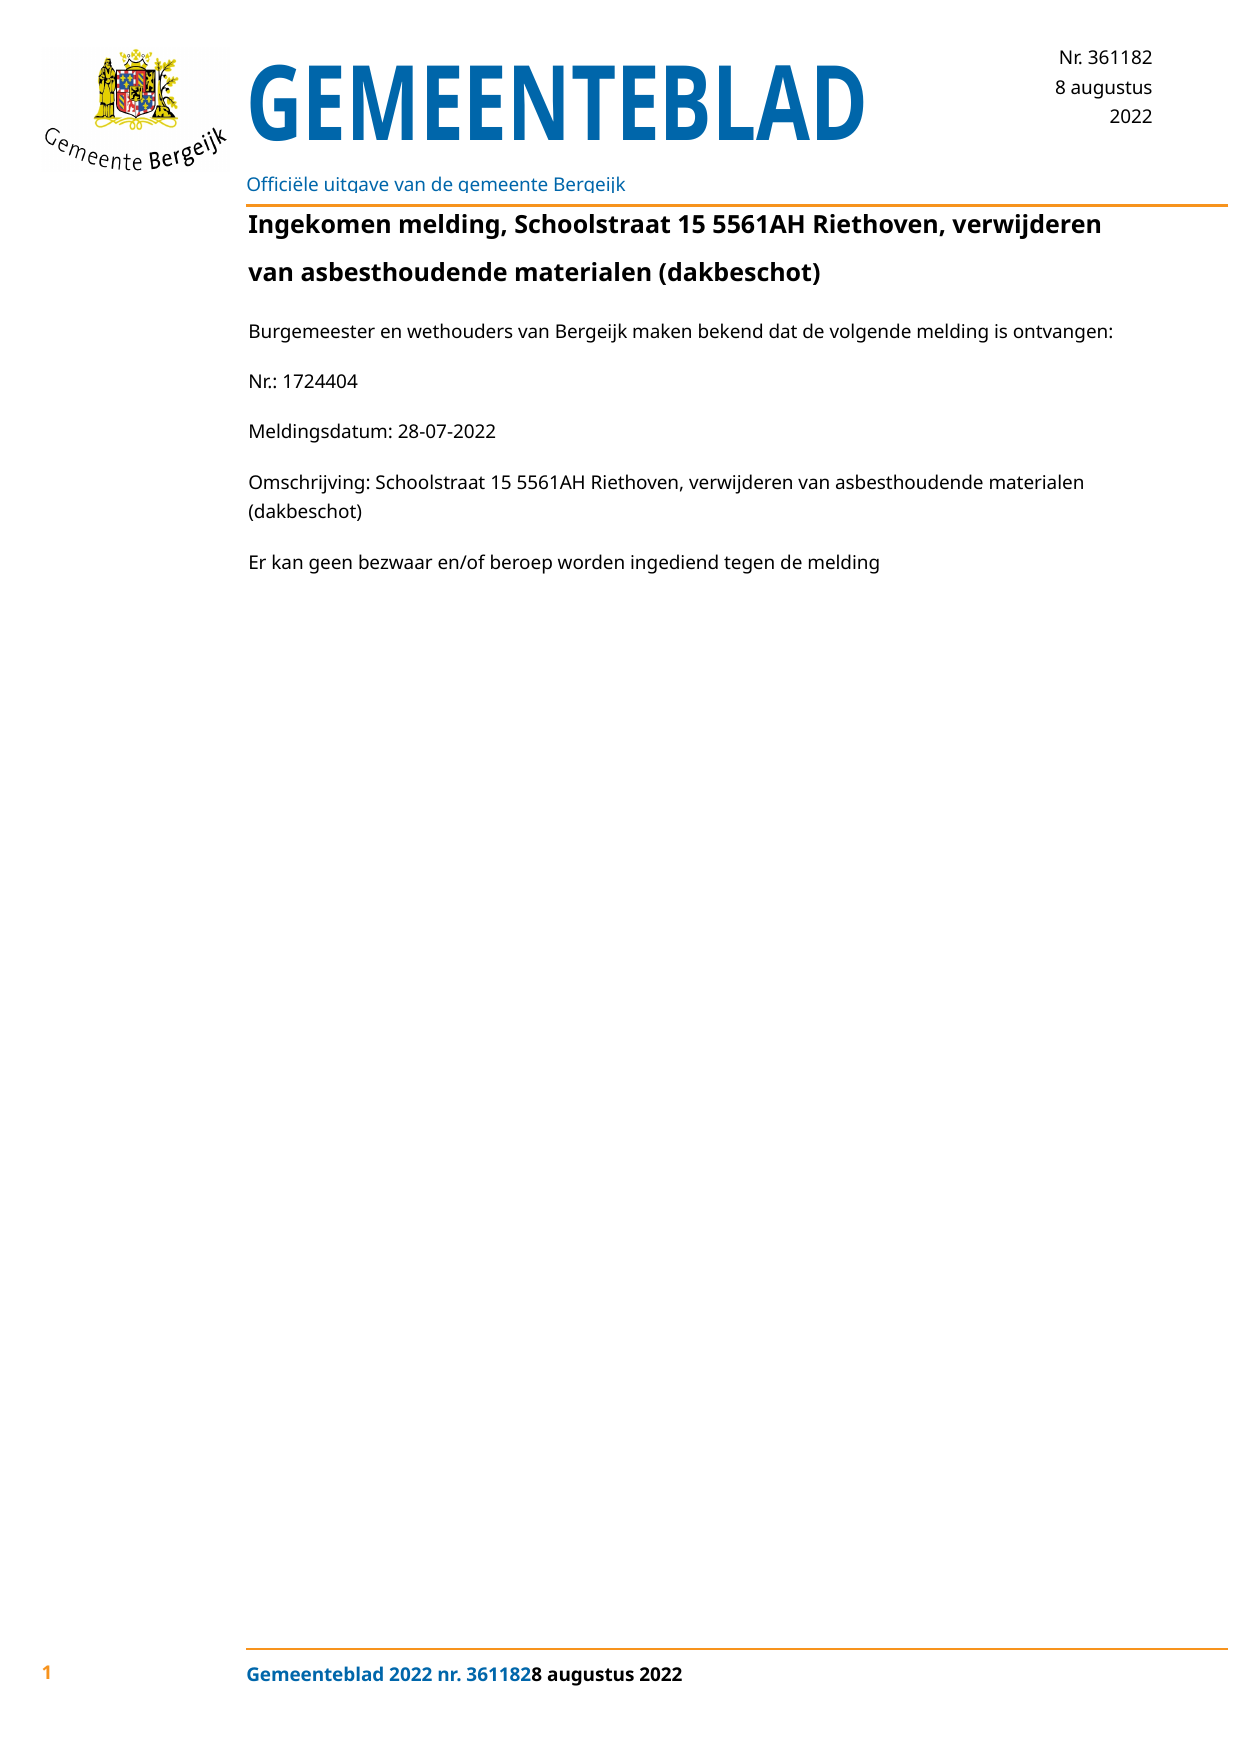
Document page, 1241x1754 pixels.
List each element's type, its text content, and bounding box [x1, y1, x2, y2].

text Er kan geen bezwaar en/of beroep worden ingediend tegen de melding [248, 549, 1152, 575]
text Omschrijving: Schoolstraat 15 5561AH Riethoven, verwijderen van asbesthoudende materialen (dakbeschot) [248, 469, 1152, 524]
text Meldingsdatum: 28-07-2022 [248, 419, 1152, 444]
text Ingekomen melding, Schoolstraat 15 5561AH Riethoven, verwijderen van asbesthoudende materialen (dakbeschot) [248, 207, 1152, 288]
text Burgemeester en wethouders van Bergeijk maken bekend dat de volgende melding is ontvangen: [248, 318, 1152, 344]
picture [41, 47, 231, 172]
text Nr.: 1724404 [248, 368, 1152, 394]
